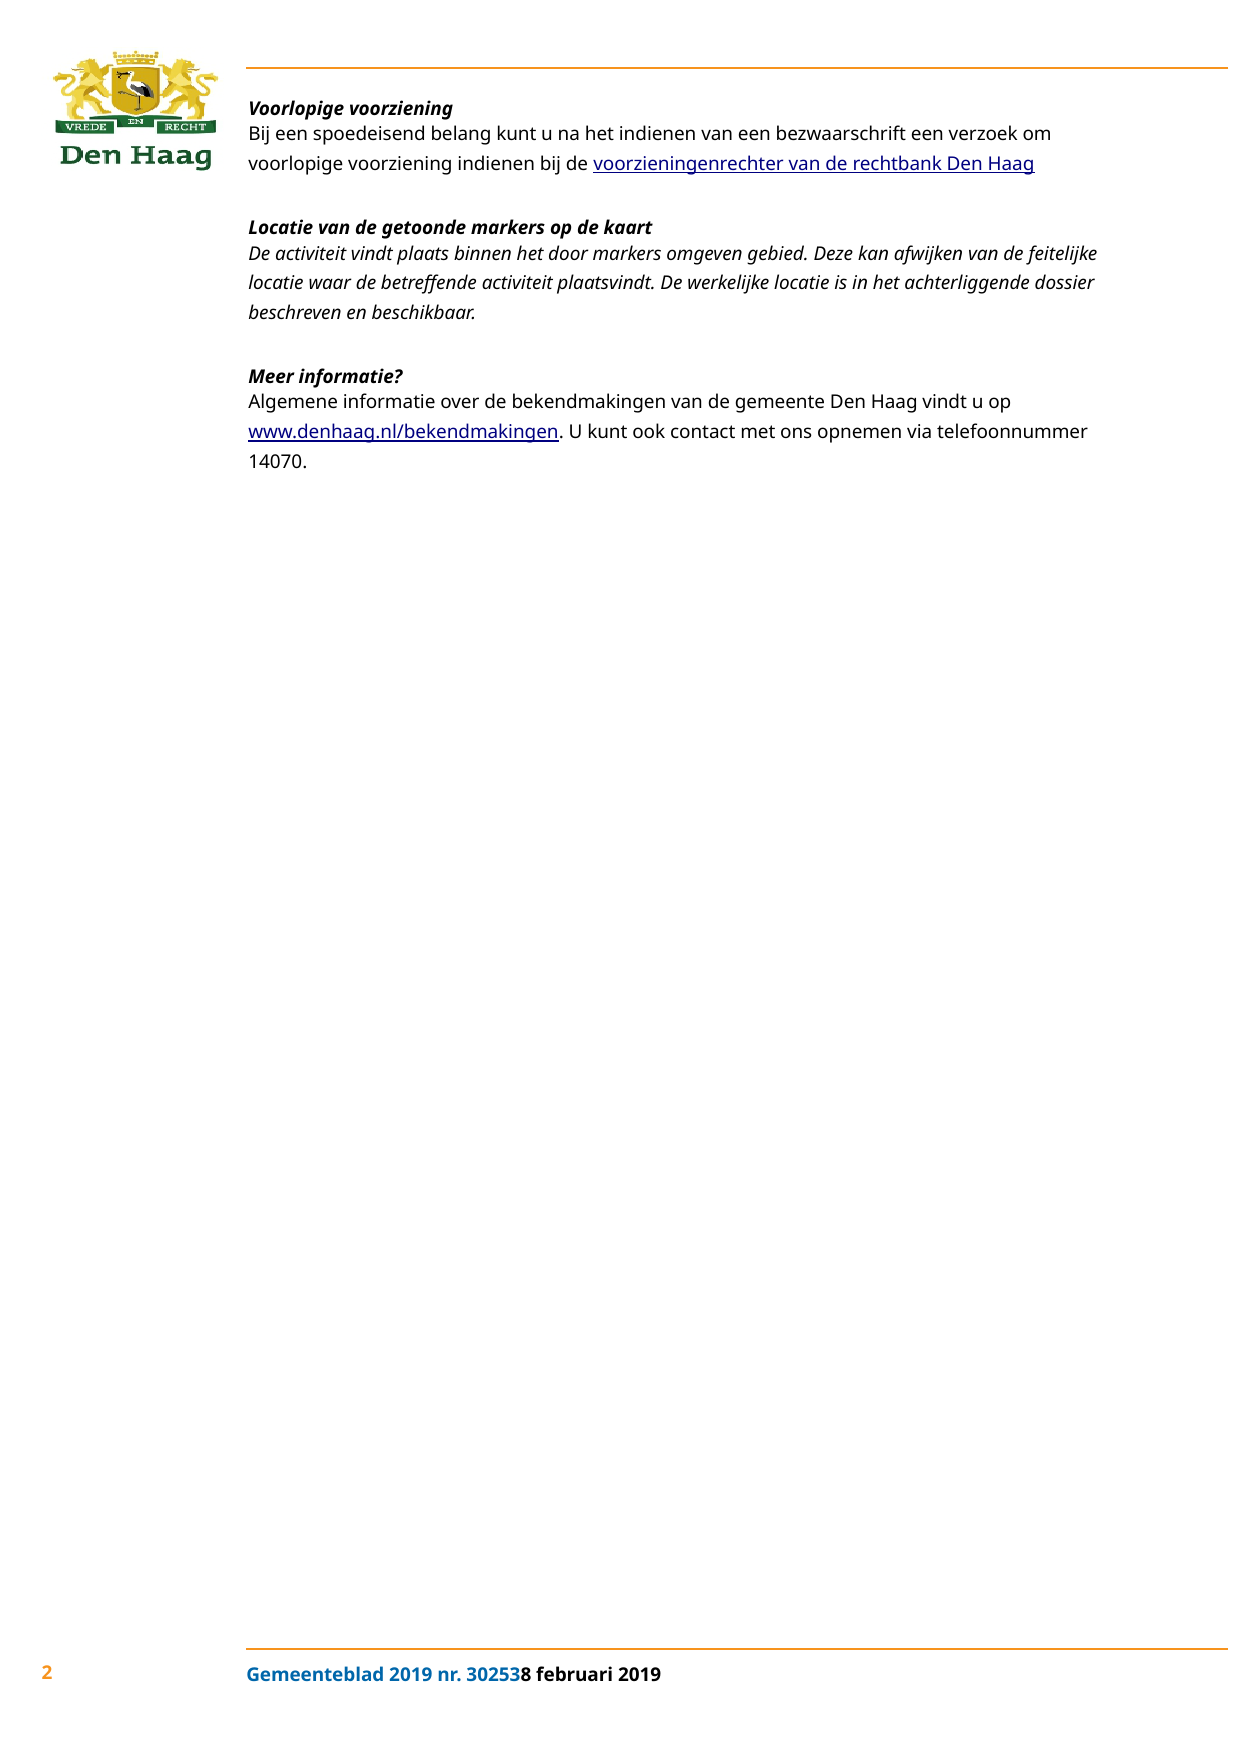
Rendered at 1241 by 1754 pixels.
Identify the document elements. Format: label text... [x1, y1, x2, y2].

text Voorlopige voorziening [248, 95, 1152, 121]
text Meer informatie? [248, 363, 1152, 389]
text Bij een spoedeisend belang kunt u na het indienen van een bezwaarschrift een verzoek om voorlopige voorziening indienen bij de voorzieningenrechter van de rechtbank Den Haag [248, 121, 1152, 176]
text Locatie van de getoonde markers op de kaart [248, 214, 1152, 240]
text De activiteit vindt plaats binnen het door markers omgeven gebied. Deze kan afwijken van de feitelijke locatie waar de betreffende activiteit plaatsvindt. De werkelijke locatie is in het achterliggende dossier beschreven en beschikbaar. [248, 240, 1152, 325]
picture [41, 47, 231, 172]
text Algemene informatie over de bekendmakingen van de gemeente Den Haag vindt u op www.denhaag.nl/bekendmakingen. U kunt ook contact met ons opnemen via telefoonnummer 14070. [248, 389, 1152, 473]
